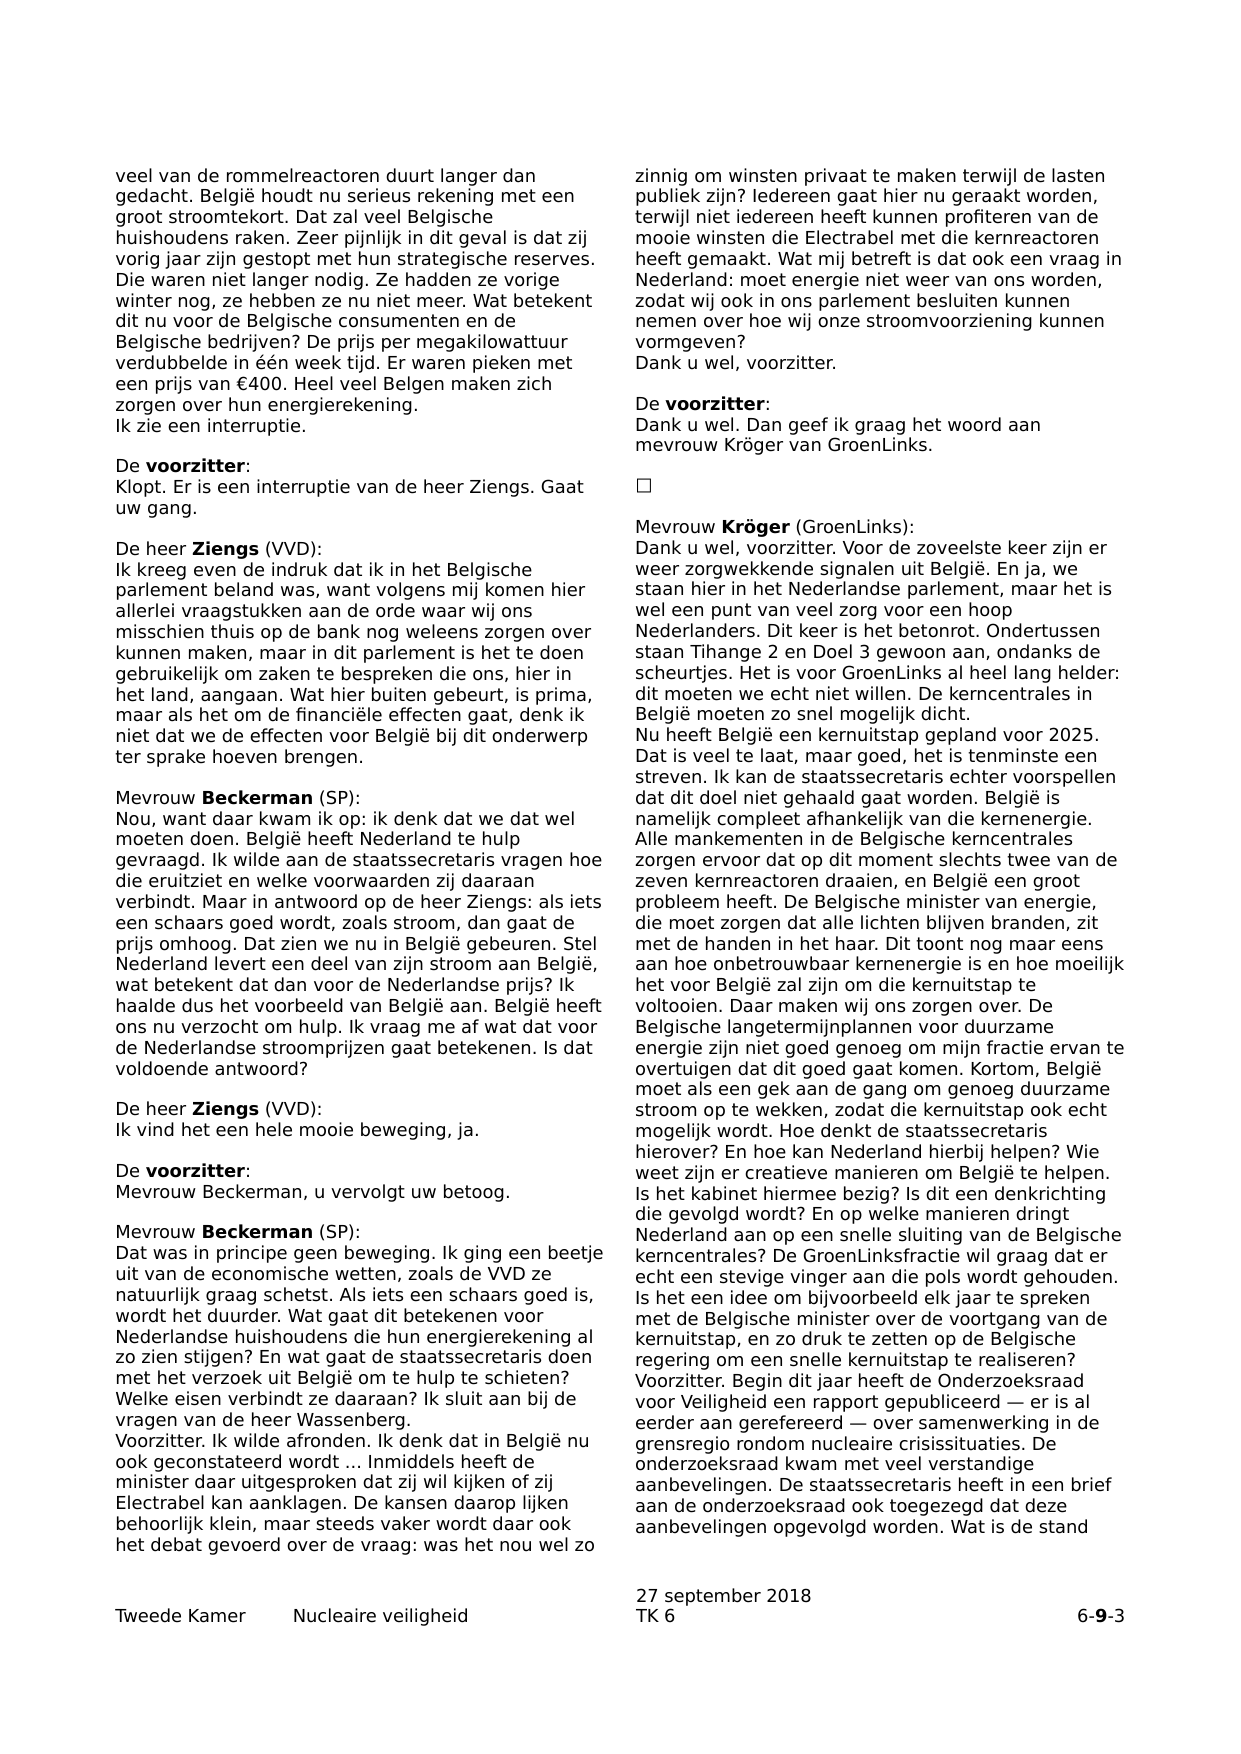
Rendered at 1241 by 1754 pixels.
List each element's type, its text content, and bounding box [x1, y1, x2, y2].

text De heer Ziengs (VVD): [115, 1099, 605, 1120]
text Mevrouw Beckerman, u vervolgt uw betoog. [115, 1181, 605, 1202]
text Dank u wel. Dan geef ik graag het woord aan mevrouw Kröger van GroenLinks. [635, 414, 1125, 456]
text Mevrouw Kröger (GroenLinks): [635, 517, 1125, 537]
text Ik kreeg even de indruk dat ik in het Belgische parlement beland was, want volgens mij komen hier allerlei vraagstukken aan de orde waar wij ons misschien thuis op de bank nog weleens zorgen over kunnen maken, maar in dit parlement is het te doen gebruikelijk om zaken te bespreken die ons, hier in het land, aangaan. Wat hier buiten gebeurt, is prima, maar als het om de financiële effecten gaat, denk ik niet dat we de effecten voor België bij dit onderwerp ter sprake hoeven brengen. [115, 559, 605, 768]
text De heer Ziengs (VVD): [115, 538, 605, 559]
text Klopt. Er is een interruptie van de heer Ziengs. Gaat uw gang. [115, 477, 605, 518]
text veel van de rommelreactoren duurt langer dan gedacht. België houdt nu serieus rekening met een groot stroomtekort. Dat zal veel Belgische huishoudens raken. Zeer pijnlijk in dit geval is dat zij vorig jaar zijn gestopt met hun strategische reserves. Die waren niet langer nodig. Ze hadden ze vorige winter nog, ze hebben ze nu niet meer. Wat betekent dit nu voor de Belgische consumenten en de Belgische bedrijven? De prijs per megakilowattuur verdubbelde in één week tijd. Er waren pieken met een prijs van €400. Heel veel Belgen maken zich zorgen over hun energierekening. [115, 165, 605, 415]
text Mevrouw Beckerman (SP): [115, 1222, 605, 1243]
text ⬜ [635, 476, 1125, 497]
text Voorzitter. Begin dit jaar heeft de Onderzoeksraad voor Veiligheid een rapport gepubliceerd — er is al eerder aan gerefereerd — over samenwerking in de grensregio rondom nucleaire crisissituaties. De onderzoeksraad kwam met veel verstandige aanbevelingen. De staatssecretaris heeft in een brief aan de onderzoeksraad ook toegezegd dat deze aanbevelingen opgevolgd worden. Wat is de stand [635, 1371, 1125, 1537]
text Voorzitter. Ik wilde afronden. Ik denk dat in België nu ook geconstateerd wordt ... Inmiddels heeft de minister daar uitgesproken dat zij wil kijken of zij Electrabel kan aanklagen. De kansen daarop lijken behoorlijk klein, maar steeds vaker wordt daar ook het debat gevoerd over de vraag: was het nou wel zo [115, 1431, 605, 1556]
text Ik vind het een hele mooie beweging, ja. [115, 1120, 605, 1141]
text Dank u wel, voorzitter. [635, 353, 1125, 374]
text De voorzitter: [115, 456, 605, 477]
text De voorzitter: [635, 394, 1125, 414]
text Dank u wel, voorzitter. Voor de zoveelste keer zijn er weer zorgwekkende signalen uit België. En ja, we staan hier in het Nederlandse parlement, maar het is wel een punt van veel zorg voor een hoop Nederlanders. Dit keer is het betonrot. Ondertussen staan Tihange 2 en Doel 3 gewoon aan, ondanks de scheurtjes. Het is voor GroenLinks al heel lang helder: dit moeten we echt niet willen. De kerncentrales in België moeten zo snel mogelijk dicht. [635, 537, 1125, 725]
text Nou, want daar kwam ik op: ik denk dat we dat wel moeten doen. België heeft Nederland te hulp gevraagd. Ik wilde aan de staatssecretaris vragen hoe die eruitziet en welke voorwaarden zij daaraan verbindt. Maar in antwoord op de heer Ziengs: als iets een schaars goed wordt, zoals stroom, dan gaat de prijs omhoog. Dat zien we nu in België gebeuren. Stel Nederland levert een deel van zijn stroom aan België, wat betekent dat dan voor de Nederlandse prijs? Ik haalde dus het voorbeeld van België aan. België heeft ons nu verzocht om hulp. Ik vraag me af wat dat voor de Nederlandse stroomprijzen gaat betekenen. Is dat voldoende antwoord? [115, 808, 605, 1079]
text De voorzitter: [115, 1161, 605, 1181]
text zinnig om winsten privaat te maken terwijl de lasten publiek zijn? Iedereen gaat hier nu geraakt worden, terwijl niet iedereen heeft kunnen profiteren van de mooie winsten die Electrabel met die kernreactoren heeft gemaakt. Wat mij betreft is dat ook een vraag in Nederland: moet energie niet weer van ons worden, zodat wij ook in ons parlement besluiten kunnen nemen over hoe wij onze stroomvoorziening kunnen vormgeven? [635, 165, 1125, 353]
text Nu heeft België een kernuitstap gepland voor 2025. Dat is veel te laat, maar goed, het is tenminste een streven. Ik kan de staatssecretaris echter voorspellen dat dit doel niet gehaald gaat worden. België is namelijk compleet afhankelijk van die kernenergie. Alle mankementen in de Belgische kerncentrales zorgen ervoor dat op dit moment slechts twee van de zeven kernreactoren draaien, en België een groot probleem heeft. De Belgische minister van energie, die moet zorgen dat alle lichten blijven branden, zit met de handen in het haar. Dit toont nog maar eens aan hoe onbetrouwbaar kernenergie is en hoe moeilijk het voor België zal zijn om die kernuitstap te voltooien. Daar maken wij ons zorgen over. De Belgische langetermijnplannen voor duurzame energie zijn niet goed genoeg om mijn fractie ervan te overtuigen dat dit goed gaat komen. Kortom, België moet als een gek aan de gang om genoeg duurzame stroom op te wekken, zodat die kernuitstap ook echt mogelijk wordt. Hoe denkt de staatssecretaris hierover? En hoe kan Nederland hierbij helpen? Wie weet zijn er creatieve manieren om België te helpen. Is het kabinet hiermee bezig? Is dit een denkrichting die gevolgd wordt? En op welke manieren dringt Nederland aan op een snelle sluiting van de Belgische kerncentrales? De GroenLinksfractie wil graag dat er echt een stevige vinger aan die pols wordt gehouden. Is het een idee om bijvoorbeeld elk jaar te spreken met de Belgische minister over de voortgang van de kernuitstap, en zo druk te zetten op de Belgische regering om een snelle kernuitstap te realiseren? [635, 725, 1125, 1371]
text Ik zie een interruptie. [115, 415, 605, 436]
text Mevrouw Beckerman (SP): [115, 788, 605, 808]
text Dat was in principe geen beweging. Ik ging een beetje uit van de economische wetten, zoals de VVD ze natuurlijk graag schetst. Als iets een schaars goed is, wordt het duurder. Wat gaat dit betekenen voor Nederlandse huishoudens die hun energierekening al zo zien stijgen? En wat gaat de staatssecretaris doen met het verzoek uit België om te hulp te schieten? Welke eisen verbindt ze daaraan? Ik sluit aan bij de vragen van de heer Wassenberg. [115, 1243, 605, 1431]
